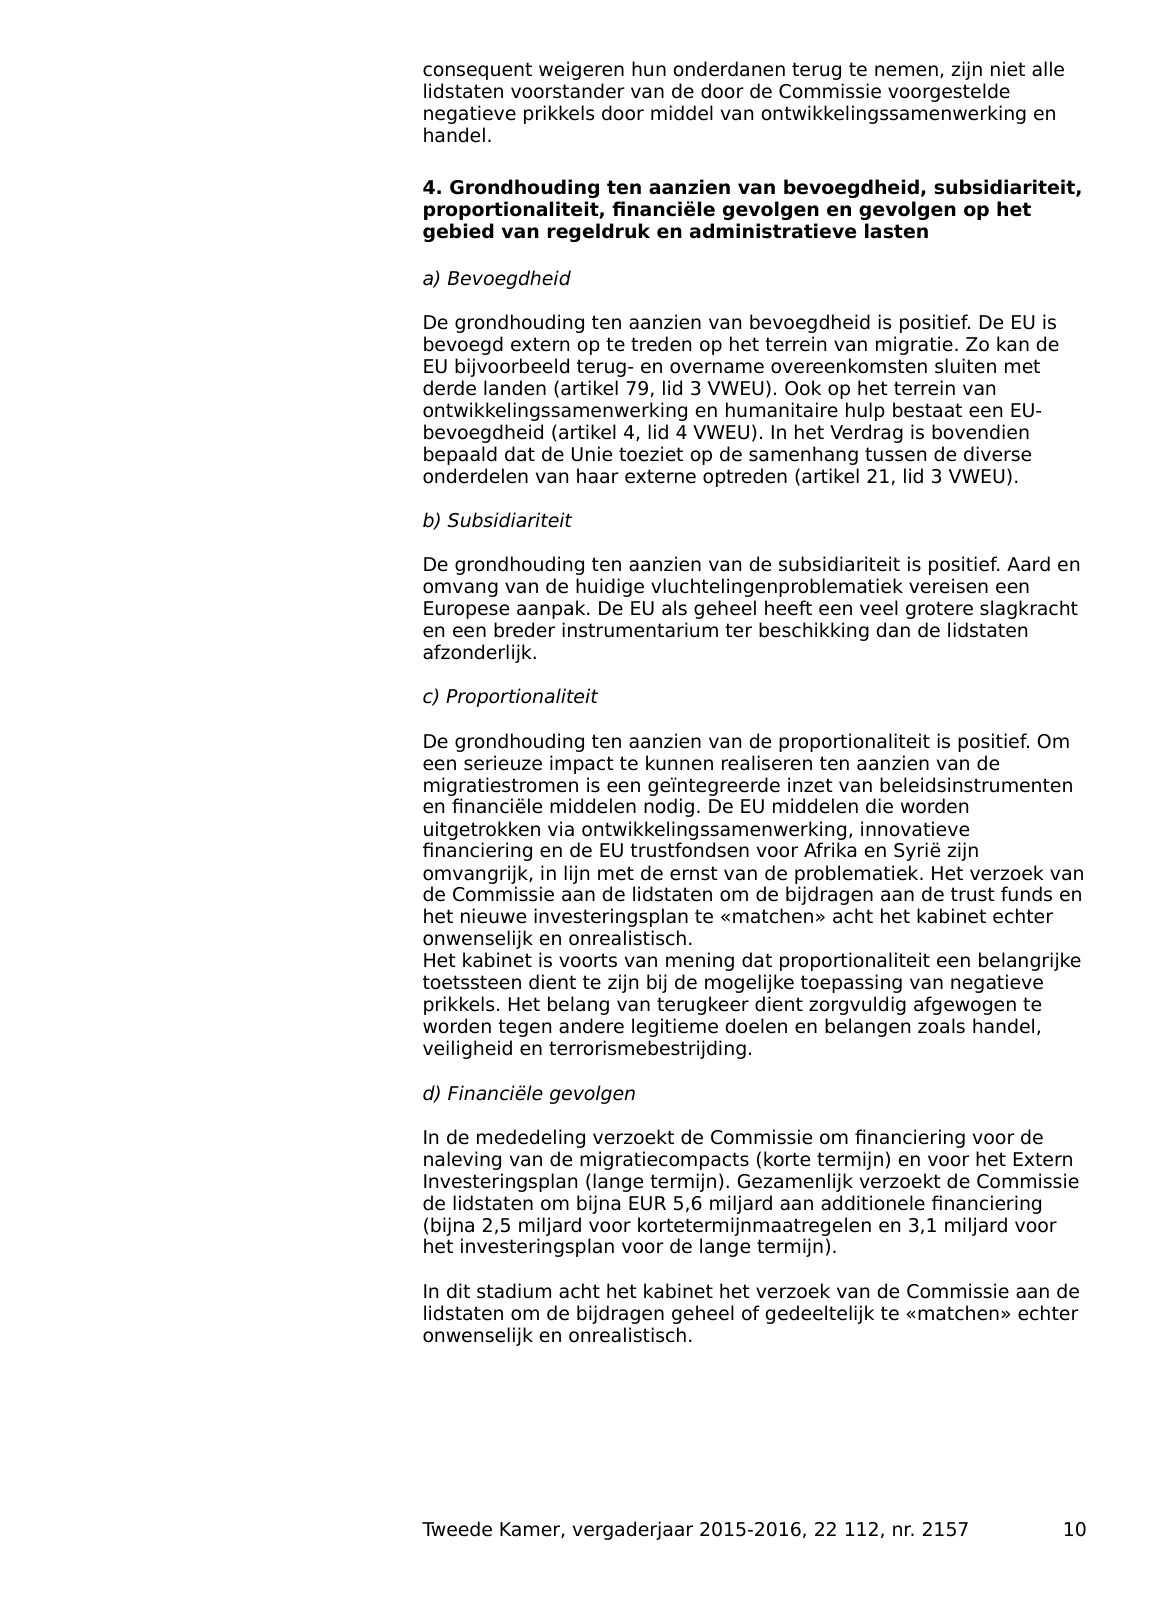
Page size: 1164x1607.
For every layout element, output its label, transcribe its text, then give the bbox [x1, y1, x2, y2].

text De grondhouding ten aanzien van de proportionaliteit is positief. Om een serieuze impact te kunnen realiseren ten aanzien van de migratiestromen is een geïntegreerde inzet van beleidsinstrumenten en financiële middelen nodig. De EU middelen die worden uitgetrokken via ontwikkelingssamenwerking, innovatieve financiering en de EU trustfondsen voor Afrika en Syrië zijn omvangrijk, in lijn met de ernst van de problematiek. Het verzoek van de Commissie aan de lidstaten om de bijdragen aan de trust funds en het nieuwe investeringsplan te «matchen» acht het kabinet echter onwenselijk en onrealistisch. [422, 731, 1087, 950]
text Het kabinet is voorts van mening dat proportionaliteit een belangrijke toetssteen dient te zijn bij de mogelijke toepassing van negatieve prikkels. Het belang van terugkeer dient zorgvuldig afgewogen te worden tegen andere legitieme doelen en belangen zoals handel, veiligheid en terrorismebestrijding. [422, 950, 1087, 1060]
subtitle 4. Grondhouding ten aanzien van bevoegdheid, subsidiariteit, proportionaliteit, financiële gevolgen en gevolgen op het gebied van regeldruk en administratieve lasten [422, 177, 1087, 243]
subtitle b) Subsidiariteit [422, 510, 1087, 532]
text In de mededeling verzoekt de Commissie om financiering voor de naleving van de migratiecompacts (korte termijn) en voor het Extern Investeringsplan (lange termijn). Gezamenlijk verzoekt de Commissie de lidstaten om bijna EUR 5,6 miljard aan additionele financiering (bijna 2,5 miljard voor kortetermijnmaatregelen en 3,1 miljard voor het investeringsplan voor de lange termijn). [422, 1127, 1087, 1258]
text In dit stadium acht het kabinet het verzoek van de Commissie aan de lidstaten om de bijdragen geheel of gedeeltelijk te «matchen» echter onwenselijk en onrealistisch. [422, 1281, 1087, 1347]
text De grondhouding ten aanzien van bevoegdheid is positief. De EU is bevoegd extern op te treden op het terrein van migratie. Zo kan de EU bijvoorbeeld terug- en overname overeenkomsten sluiten met derde landen (artikel 79, lid 3 VWEU). Ook op het terrein van ontwikkelingssamenwerking en humanitaire hulp bestaat een EU-bevoegdheid (artikel 4, lid 4 VWEU). In het Verdrag is bovendien bepaald dat de Unie toeziet op de samenhang tussen de diverse onderdelen van haar externe optreden (artikel 21, lid 3 VWEU). [422, 312, 1087, 488]
subtitle c) Proportionaliteit [422, 686, 1087, 708]
text De grondhouding ten aanzien van de subsidiariteit is positief. Aard en omvang van de huidige vluchtelingenproblematiek vereisen een Europese aanpak. De EU als geheel heeft een veel grotere slagkracht en een breder instrumentarium ter beschikking dan de lidstaten afzonderlijk. [422, 554, 1087, 664]
text consequent weigeren hun onderdanen terug te nemen, zijn niet alle lidstaten voorstander van de door de Commissie voorgestelde negatieve prikkels door middel van ontwikkelingssamenwerking en handel. [422, 59, 1087, 147]
subtitle d) Financiële gevolgen [422, 1082, 1087, 1104]
subtitle a) Bevoegdheid [422, 268, 1087, 290]
